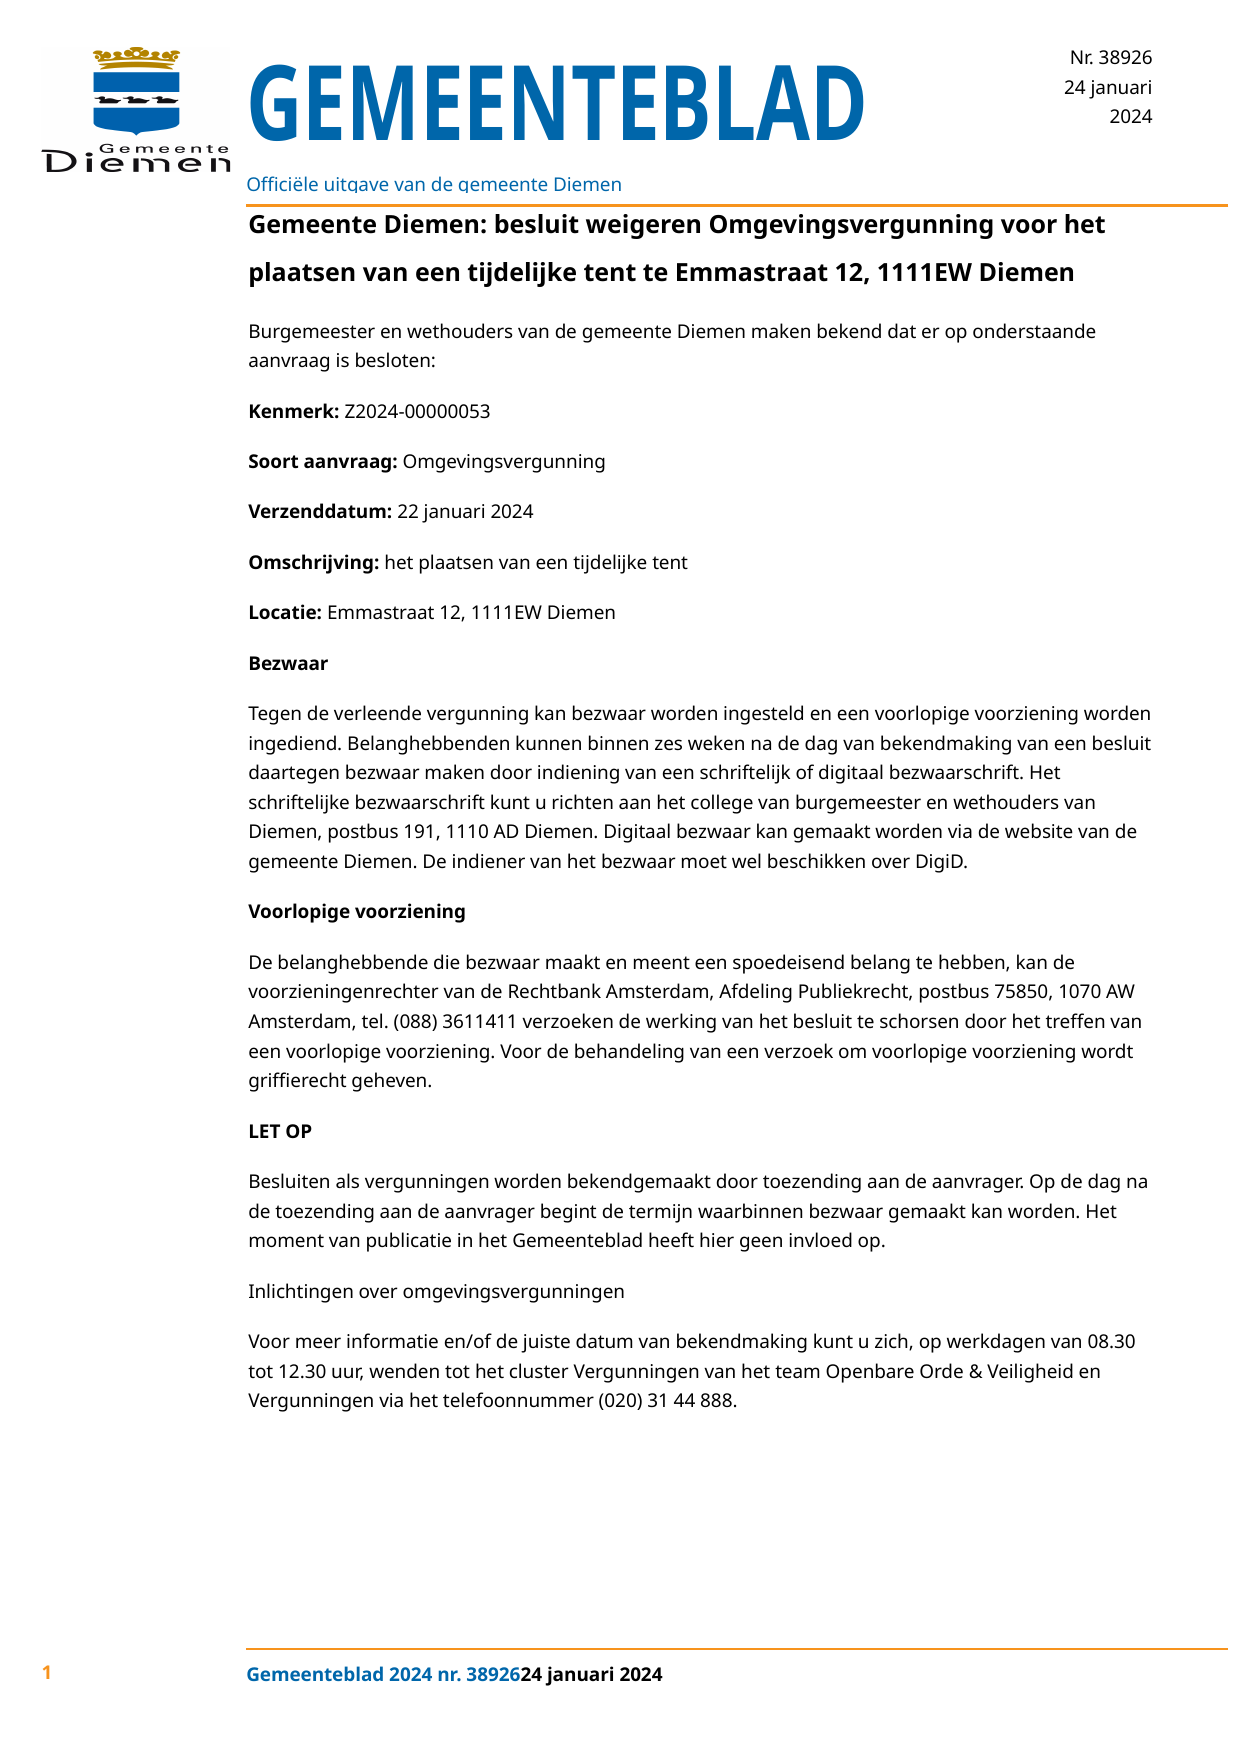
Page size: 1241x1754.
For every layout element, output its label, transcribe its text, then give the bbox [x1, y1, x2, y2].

text Tegen de verleende vergunning kan bezwaar worden ingesteld en een voorlopige voorziening worden ingediend. Belanghebbenden kunnen binnen zes weken na de dag van bekendmaking van een besluit daartegen bezwaar maken door indiening van een schriftelijk of digitaal bezwaarschrift. Het schriftelijke bezwaarschrift kunt u richten aan het college van burgemeester en wethouders van Diemen, postbus 191, 1110 AD Diemen. Digitaal bezwaar kan gemaakt worden via de website van de gemeente Diemen. De indiener van het bezwaar moet wel beschikken over DigiD. [248, 700, 1152, 874]
text Gemeente Diemen: besluit weigeren Omgevingsvergunning voor het plaatsen van een tijdelijke tent te Emmastraat 12, 1111EW Diemen [248, 207, 1152, 288]
text LET OP [248, 1118, 1152, 1144]
picture [41, 47, 231, 172]
text Voorlopige voorziening [248, 899, 1152, 924]
text Verzenddatum: 22 januari 2024 [248, 499, 1152, 524]
text Soort aanvraag: Omgevingsvergunning [248, 448, 1152, 474]
text Burgemeester en wethouders van de gemeente Diemen maken bekend dat er op onderstaande aanvraag is besloten: [248, 318, 1152, 373]
text Bezwaar [248, 650, 1152, 676]
text Kenmerk: Z2024-00000053 [248, 398, 1152, 424]
text Inlichtingen over omgevingsvergunningen [248, 1278, 1152, 1304]
text Locatie: Emmastraat 12, 1111EW Diemen [248, 599, 1152, 625]
text Omschrijving: het plaatsen van een tijdelijke tent [248, 549, 1152, 575]
text De belanghebbende die bezwaar maakt en meent een spoedeisend belang te hebben, kan de voorzieningenrechter van de Rechtbank Amsterdam, Afdeling Publiekrecht, postbus 75850, 1070 AW Amsterdam, tel. (088) 3611411 verzoeken de werking van het besluit te schorsen door het treffen van een voorlopige voorziening. Voor de behandeling van een verzoek om voorlopige voorziening wordt griffierecht geheven. [248, 949, 1152, 1093]
text Voor meer informatie en/of de juiste datum van bekendmaking kunt u zich, op werkdagen van 08.30 tot 12.30 uur, wenden tot het cluster Vergunningen van het team Openbare Orde & Veiligheid en Vergunningen via het telefoonnummer (020) 31 44 888. [248, 1328, 1152, 1413]
text Besluiten als vergunningen worden bekendgemaakt door toezending aan de aanvrager. Op de dag na de toezending aan de aanvrager begint de termijn waarbinnen bezwaar gemaakt kan worden. Het moment van publicatie in het Gemeenteblad heeft hier geen invloed op. [248, 1168, 1152, 1253]
